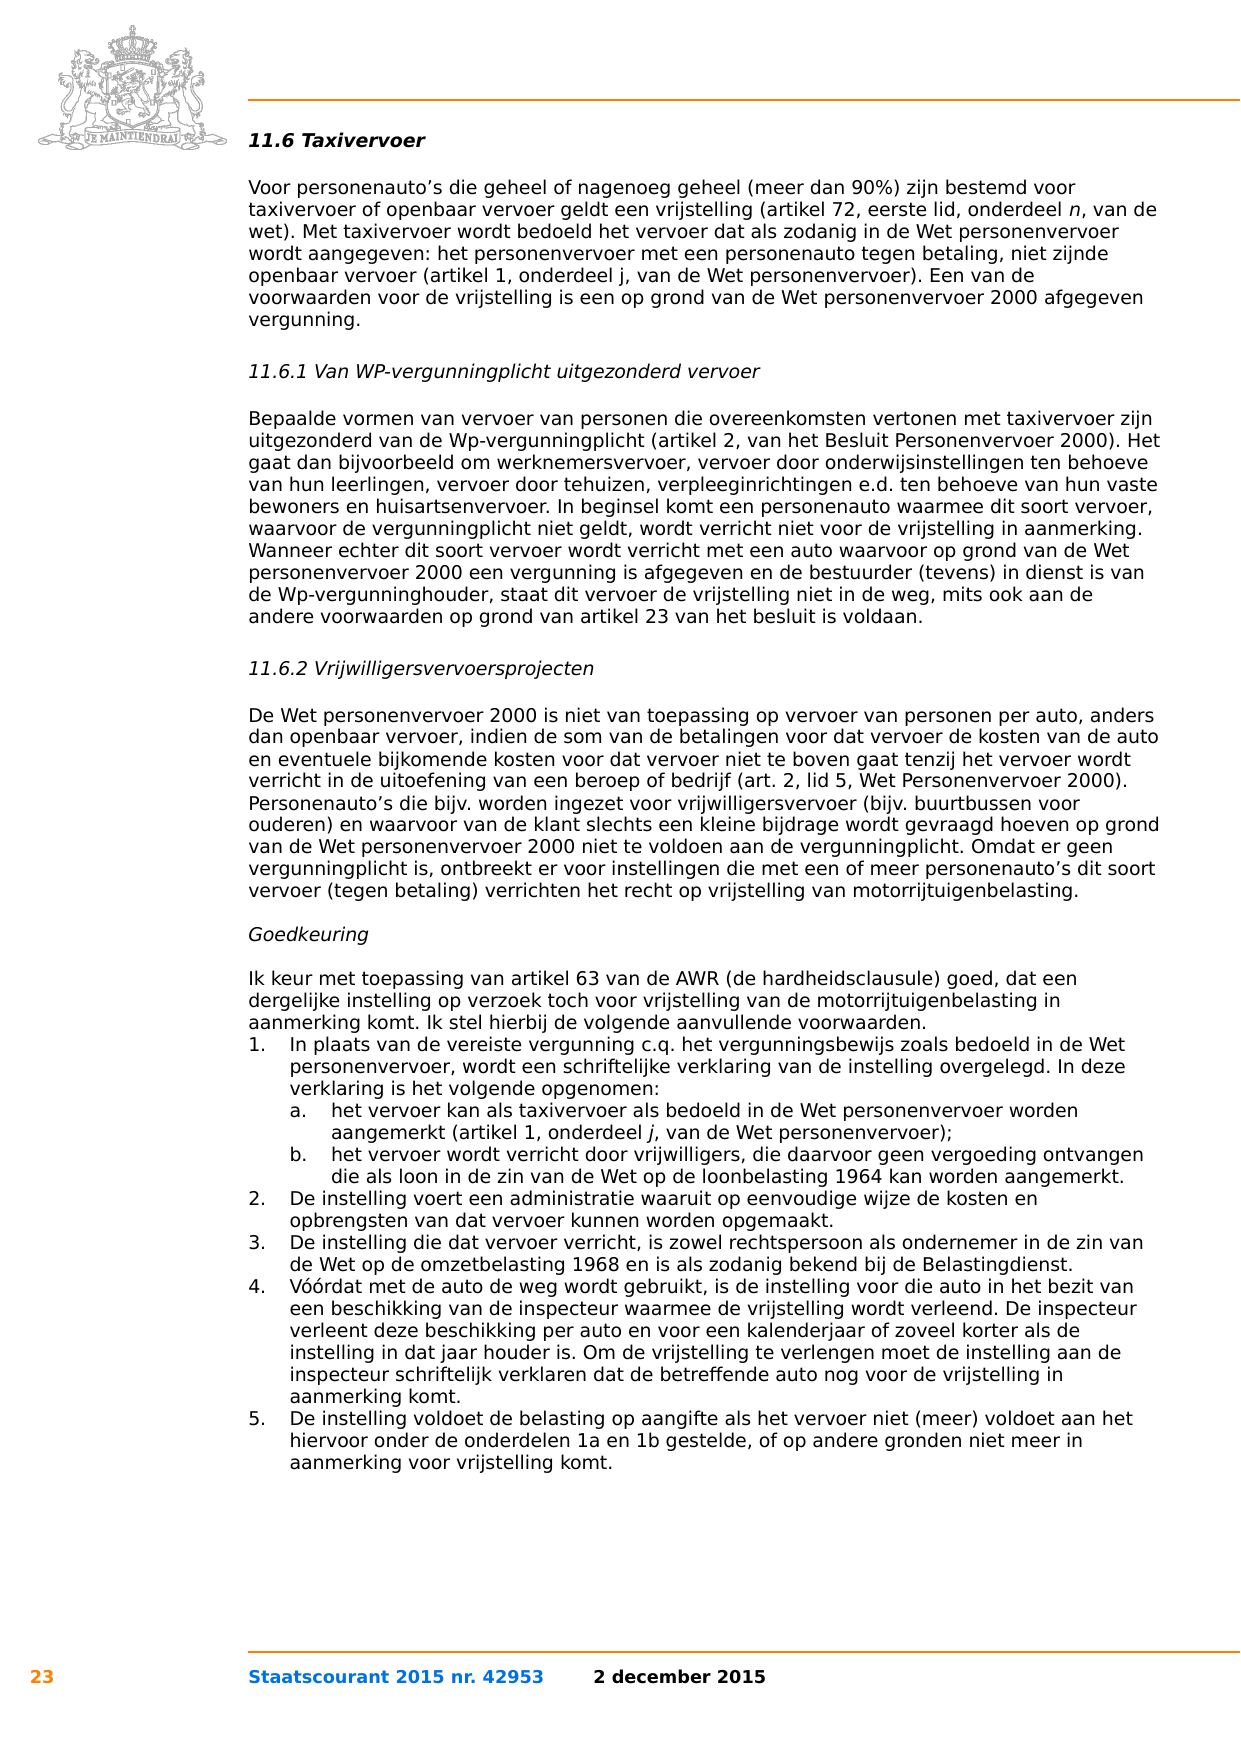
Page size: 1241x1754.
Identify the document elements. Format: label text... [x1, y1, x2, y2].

text 4. Vóórdat met de auto de weg wordt gebruikt, is de instelling voor die auto in het bezit van een beschikking van de inspecteur waarmee de vrijstelling wordt verleend. De inspecteur verleent deze beschikking per auto en voor een kalenderjaar of zoveel korter als de instelling in dat jaar houder is. Om de vrijstelling te verlengen moet de instelling aan de inspecteur schriftelijk verklaren dat de betreffende auto nog voor de vrijstelling in aanmerking komt. [248, 1276, 1163, 1408]
subtitle 11.6.1 Van WP-vergunningplicht uitgezonderd vervoer [248, 361, 1163, 383]
text 2. De instelling voert een administratie waaruit op eenvoudige wijze de kosten en opbrengsten van dat vervoer kunnen worden opgemaakt. [248, 1188, 1163, 1232]
text 1. In plaats van de vereiste vergunning c.q. het vergunningsbewijs zoals bedoeld in de Wet personenvervoer, wordt een schriftelijke verklaring van de instelling overgelegd. In deze verklaring is het volgende opgenomen: [248, 1034, 1163, 1100]
text Voor personenauto’s die geheel of nagenoeg geheel (meer dan 90%) zijn bestemd voor taxivervoer of openbaar vervoer geldt een vrijstelling (artikel 72, eerste lid, onderdeel n, van de wet). Met taxivervoer wordt bedoeld het vervoer dat als zodanig in de Wet personenvervoer wordt aangegeven: het personenvervoer met een personenauto tegen betaling, niet zijnde openbaar vervoer (artikel 1, onderdeel j, van de Wet personenvervoer). Een van de voorwaarden voor de vrijstelling is een op grond van de Wet personenvervoer 2000 afgegeven vergunning. [248, 177, 1163, 331]
subtitle Goedkeuring [248, 924, 1163, 946]
text b. het vervoer wordt verricht door vrijwilligers, die daarvoor geen vergoeding ontvangen die als loon in de zin van de Wet op de loonbelasting 1964 kan worden aangemerkt. [289, 1144, 1163, 1188]
picture [38, 25, 227, 150]
subtitle 11.6 Taxivervoer [248, 130, 1163, 152]
text Bepaalde vormen van vervoer van personen die overeenkomsten vertonen met taxivervoer zijn uitgezonderd van de Wp-vergunningplicht (artikel 2, van het Besluit Personenvervoer 2000). Het gaat dan bijvoorbeeld om werknemersvervoer, vervoer door onderwijsinstellingen ten behoeve van hun leerlingen, vervoer door tehuizen, verpleeginrichtingen e.d. ten behoeve van hun vaste bewoners en huisartsenvervoer. In beginsel komt een personenauto waarmee dit soort vervoer, waarvoor de vergunningplicht niet geldt, wordt verricht niet voor de vrijstelling in aanmerking. Wanneer echter dit soort vervoer wordt verricht met een auto waarvoor op grond van de Wet personenvervoer 2000 een vergunning is afgegeven en de bestuurder (tevens) in dienst is van de Wp-vergunninghouder, staat dit vervoer de vrijstelling niet in de weg, mits ook aan de andere voorwaarden op grond van artikel 23 van het besluit is voldaan. [248, 408, 1163, 627]
text Ik keur met toepassing van artikel 63 van de AWR (de hardheidsclausule) goed, dat een dergelijke instelling op verzoek toch voor vrijstelling van de motorrijtuigenbelasting in aanmerking komt. Ik stel hierbij de volgende aanvullende voorwaarden. [248, 968, 1163, 1034]
text De Wet personenvervoer 2000 is niet van toepassing op vervoer van personen per auto, anders dan openbaar vervoer, indien de som van de betalingen voor dat vervoer de kosten van de auto en eventuele bijkomende kosten voor dat vervoer niet te boven gaat tenzij het vervoer wordt verricht in de uitoefening van een beroep of bedrijf (art. 2, lid 5, Wet Personenvervoer 2000). Personenauto’s die bijv. worden ingezet voor vrijwilligersvervoer (bijv. buurtbussen voor ouderen) en waarvoor van de klant slechts een kleine bijdrage wordt gevraagd hoeven op grond van de Wet personenvervoer 2000 niet te voldoen aan de vergunningplicht. Omdat er geen vergunningplicht is, ontbreekt er voor instellingen die met een of meer personenauto’s dit soort vervoer (tegen betaling) verrichten het recht op vrijstelling van motorrijtuigenbelasting. [248, 704, 1163, 902]
text 3. De instelling die dat vervoer verricht, is zowel rechtspersoon als ondernemer in de zin van de Wet op de omzetbelasting 1968 en is als zodanig bekend bij de Belastingdienst. [248, 1232, 1163, 1276]
text a. het vervoer kan als taxivervoer als bedoeld in de Wet personenvervoer worden aangemerkt (artikel 1, onderdeel j, van de Wet personenvervoer); [289, 1100, 1163, 1144]
text 5. De instelling voldoet de belasting op aangifte als het vervoer niet (meer) voldoet aan het hiervoor onder de onderdelen 1a en 1b gestelde, of op andere gronden niet meer in aanmerking voor vrijstelling komt. [248, 1408, 1163, 1473]
subtitle 11.6.2 Vrijwilligersvervoersprojecten [248, 657, 1163, 679]
